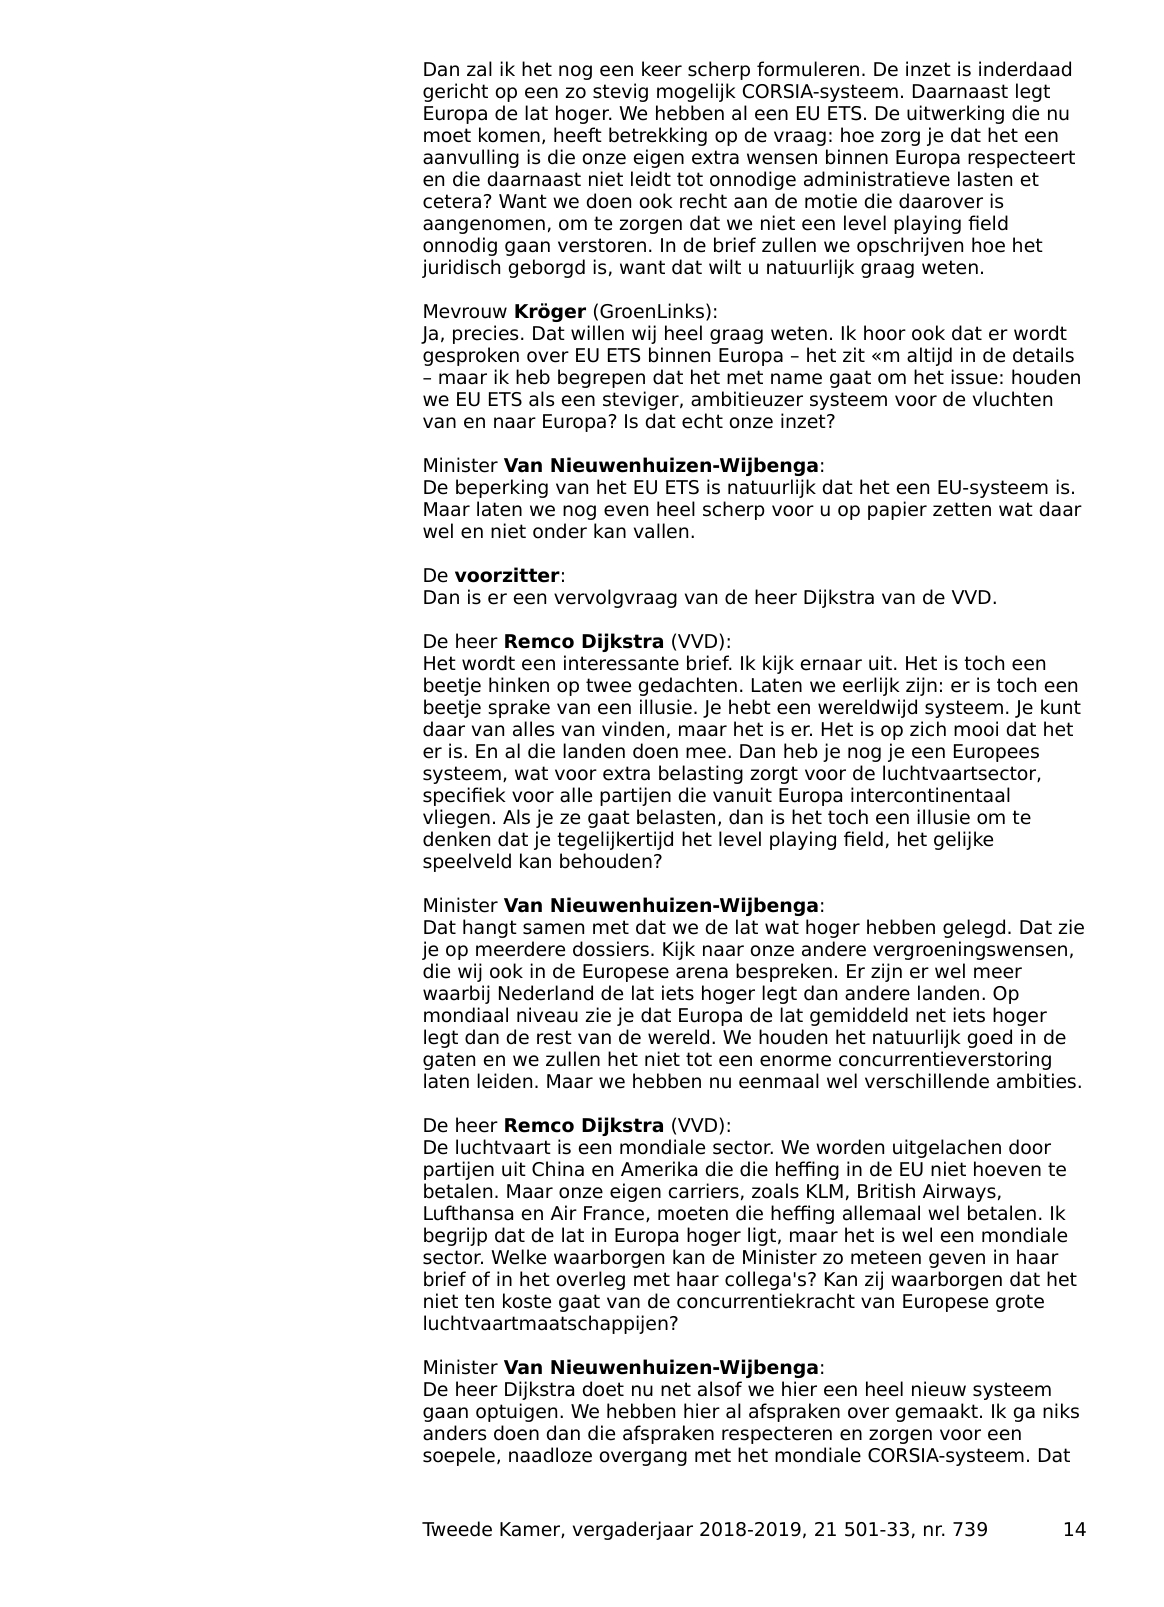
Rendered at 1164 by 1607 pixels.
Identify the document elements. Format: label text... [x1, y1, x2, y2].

text Ja, precies. Dat willen wij heel graag weten. Ik hoor ook dat er wordt gesproken over EU ETS binnen Europa – het zit «m altijd in de details – maar ik heb begrepen dat het met name gaat om het issue: houden we EU ETS als een steviger, ambitieuzer systeem voor de vluchten van en naar Europa? Is dat echt onze inzet? [422, 323, 1087, 433]
text De heer Dijkstra doet nu net alsof we hier een heel nieuw systeem gaan optuigen. We hebben hier al afspraken over gemaakt. Ik ga niks anders doen dan die afspraken respecteren en zorgen voor een soepele, naadloze overgang met het mondiale CORSIA-systeem. Dat [422, 1379, 1087, 1467]
text Dan is er een vervolgvraag van de heer Dijkstra van de VVD. [422, 587, 1087, 609]
text Minister Van Nieuwenhuizen-Wijbenga: [422, 1357, 1087, 1379]
text Het wordt een interessante brief. Ik kijk ernaar uit. Het is toch een beetje hinken op twee gedachten. Laten we eerlijk zijn: er is toch een beetje sprake van een illusie. Je hebt een wereldwijd systeem. Je kunt daar van alles van vinden, maar het is er. Het is op zich mooi dat het er is. En al die landen doen mee. Dan heb je nog je een Europees systeem, wat voor extra belasting zorgt voor de luchtvaartsector, specifiek voor alle partijen die vanuit Europa intercontinentaal vliegen. Als je ze gaat belasten, dan is het toch een illusie om te denken dat je tegelijkertijd het level playing field, het gelijke speelveld kan behouden? [422, 653, 1087, 873]
text De heer Remco Dijkstra (VVD): [422, 1115, 1087, 1137]
text Minister Van Nieuwenhuizen-Wijbenga: [422, 455, 1087, 477]
text Mevrouw Kröger (GroenLinks): [422, 301, 1087, 323]
text Dan zal ik het nog een keer scherp formuleren. De inzet is inderdaad gericht op een zo stevig mogelijk CORSIA-systeem. Daarnaast legt Europa de lat hoger. We hebben al een EU ETS. De uitwerking die nu moet komen, heeft betrekking op de vraag: hoe zorg je dat het een aanvulling is die onze eigen extra wensen binnen Europa respecteert en die daarnaast niet leidt tot onnodige administratieve lasten et cetera? Want we doen ook recht aan de motie die daarover is aangenomen, om te zorgen dat we niet een level playing field onnodig gaan verstoren. In de brief zullen we opschrijven hoe het juridisch geborgd is, want dat wilt u natuurlijk graag weten. [422, 59, 1087, 279]
text De beperking van het EU ETS is natuurlijk dat het een EU-systeem is. Maar laten we nog even heel scherp voor u op papier zetten wat daar wel en niet onder kan vallen. [422, 477, 1087, 543]
text Dat hangt samen met dat we de lat wat hoger hebben gelegd. Dat zie je op meerdere dossiers. Kijk naar onze andere vergroeningswensen, die wij ook in de Europese arena bespreken. Er zijn er wel meer waarbij Nederland de lat iets hoger legt dan andere landen. Op mondiaal niveau zie je dat Europa de lat gemiddeld net iets hoger legt dan de rest van de wereld. We houden het natuurlijk goed in de gaten en we zullen het niet tot een enorme concurrentieverstoring laten leiden. Maar we hebben nu eenmaal wel verschillende ambities. [422, 917, 1087, 1093]
text Minister Van Nieuwenhuizen-Wijbenga: [422, 895, 1087, 917]
text De luchtvaart is een mondiale sector. We worden uitgelachen door partijen uit China en Amerika die die heffing in de EU niet hoeven te betalen. Maar onze eigen carriers, zoals KLM, British Airways, Lufthansa en Air France, moeten die heffing allemaal wel betalen. Ik begrijp dat de lat in Europa hoger ligt, maar het is wel een mondiale sector. Welke waarborgen kan de Minister zo meteen geven in haar brief of in het overleg met haar collega's? Kan zij waarborgen dat het niet ten koste gaat van de concurrentiekracht van Europese grote luchtvaartmaatschappijen? [422, 1137, 1087, 1335]
text De heer Remco Dijkstra (VVD): [422, 631, 1087, 653]
text De voorzitter: [422, 565, 1087, 587]
